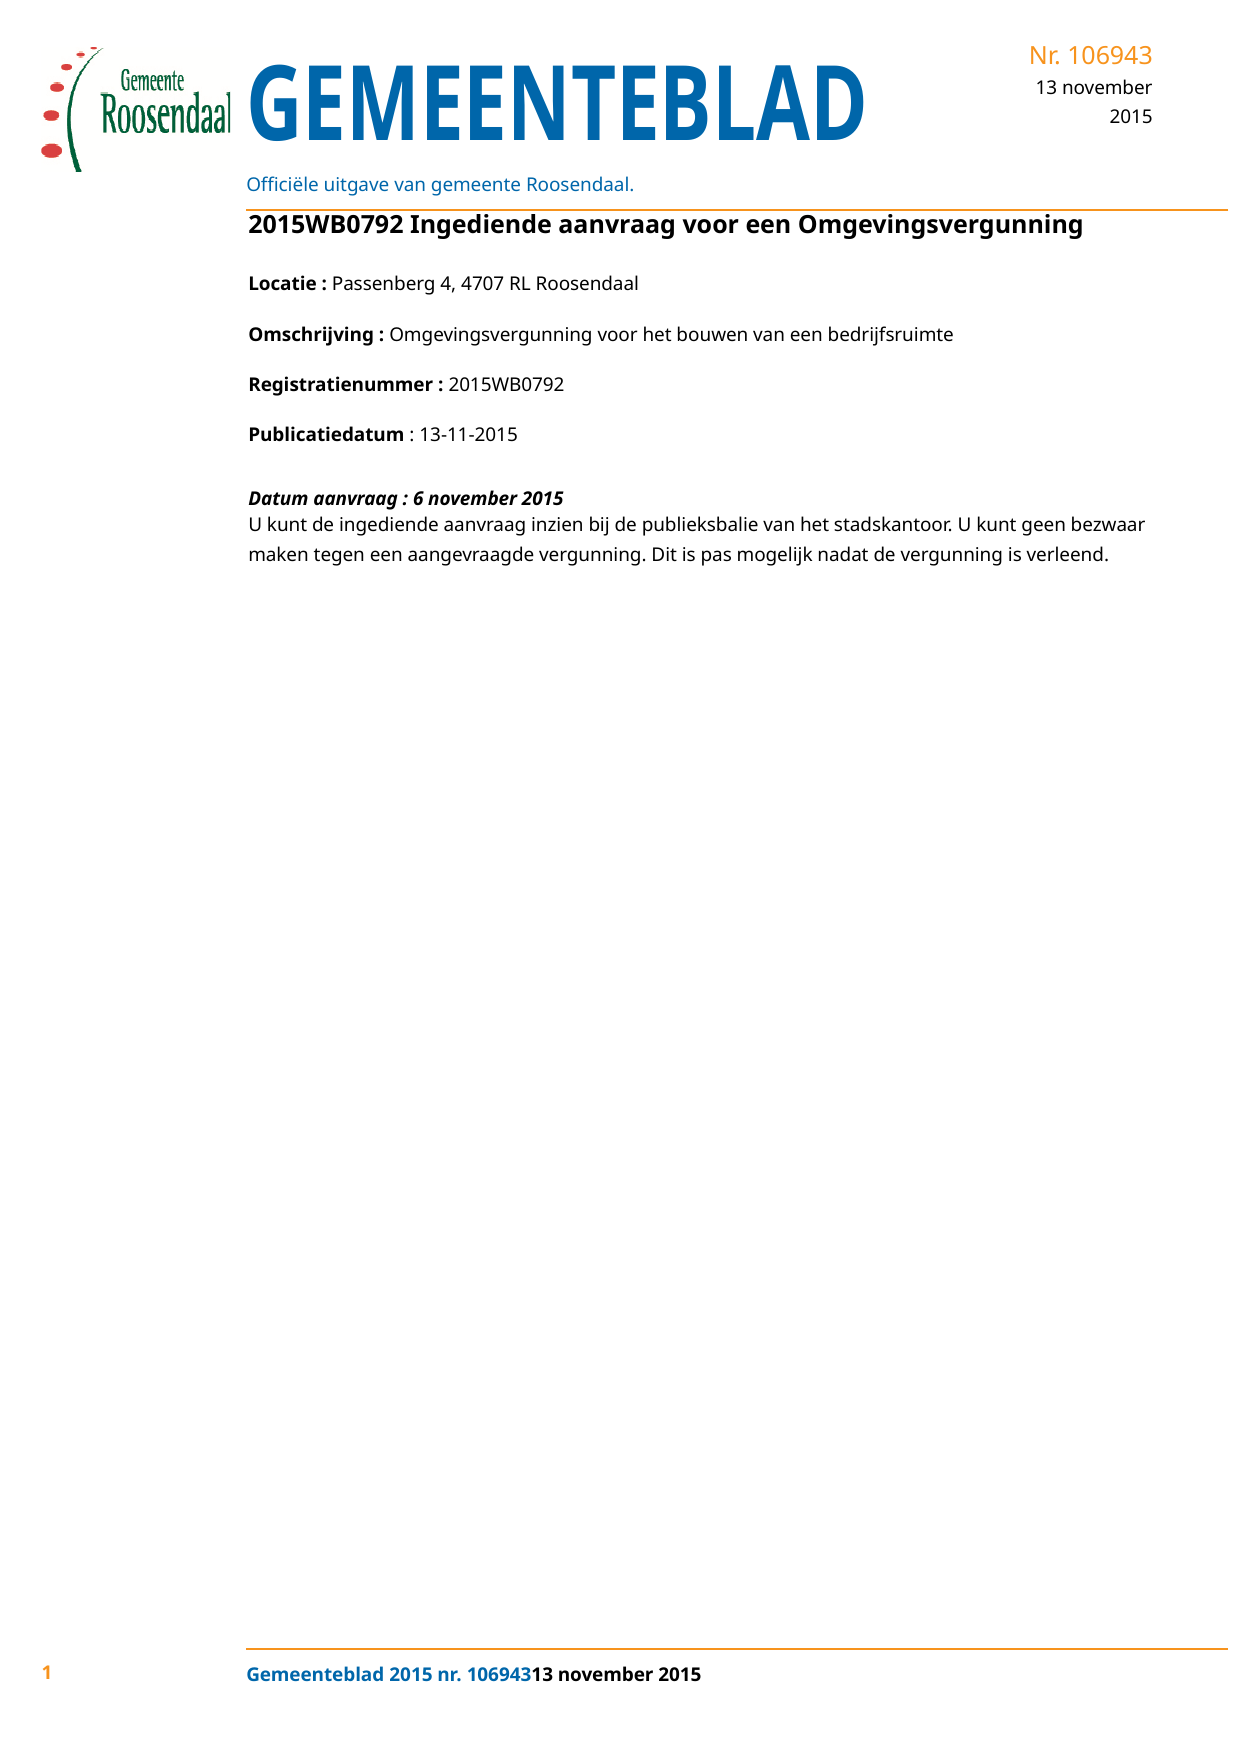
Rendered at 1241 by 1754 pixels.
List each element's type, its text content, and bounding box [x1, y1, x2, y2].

text U kunt de ingediende aanvraag inzien bij de publieksbalie van het stadskantoor. U kunt geen bezwaar maken tegen een aangevraagde vergunning. Dit is pas mogelijk nadat de vergunning is verleend. [248, 511, 1152, 567]
picture [41, 47, 231, 172]
text Datum aanvraag : 6 november 2015 [248, 486, 1152, 511]
text Registratienummer : 2015WB0792 [248, 371, 1152, 397]
text Publicatiedatum : 13-11-2015 [248, 422, 1152, 447]
text Locatie : Passenberg 4, 4707 RL Roosendaal [248, 270, 1152, 296]
text Omschrijving : Omgevingsvergunning voor het bouwen van een bedrijfsruimte [248, 321, 1152, 346]
text 2015WB0792 Ingediende aanvraag voor een Omgevingsvergunning [248, 211, 1152, 241]
